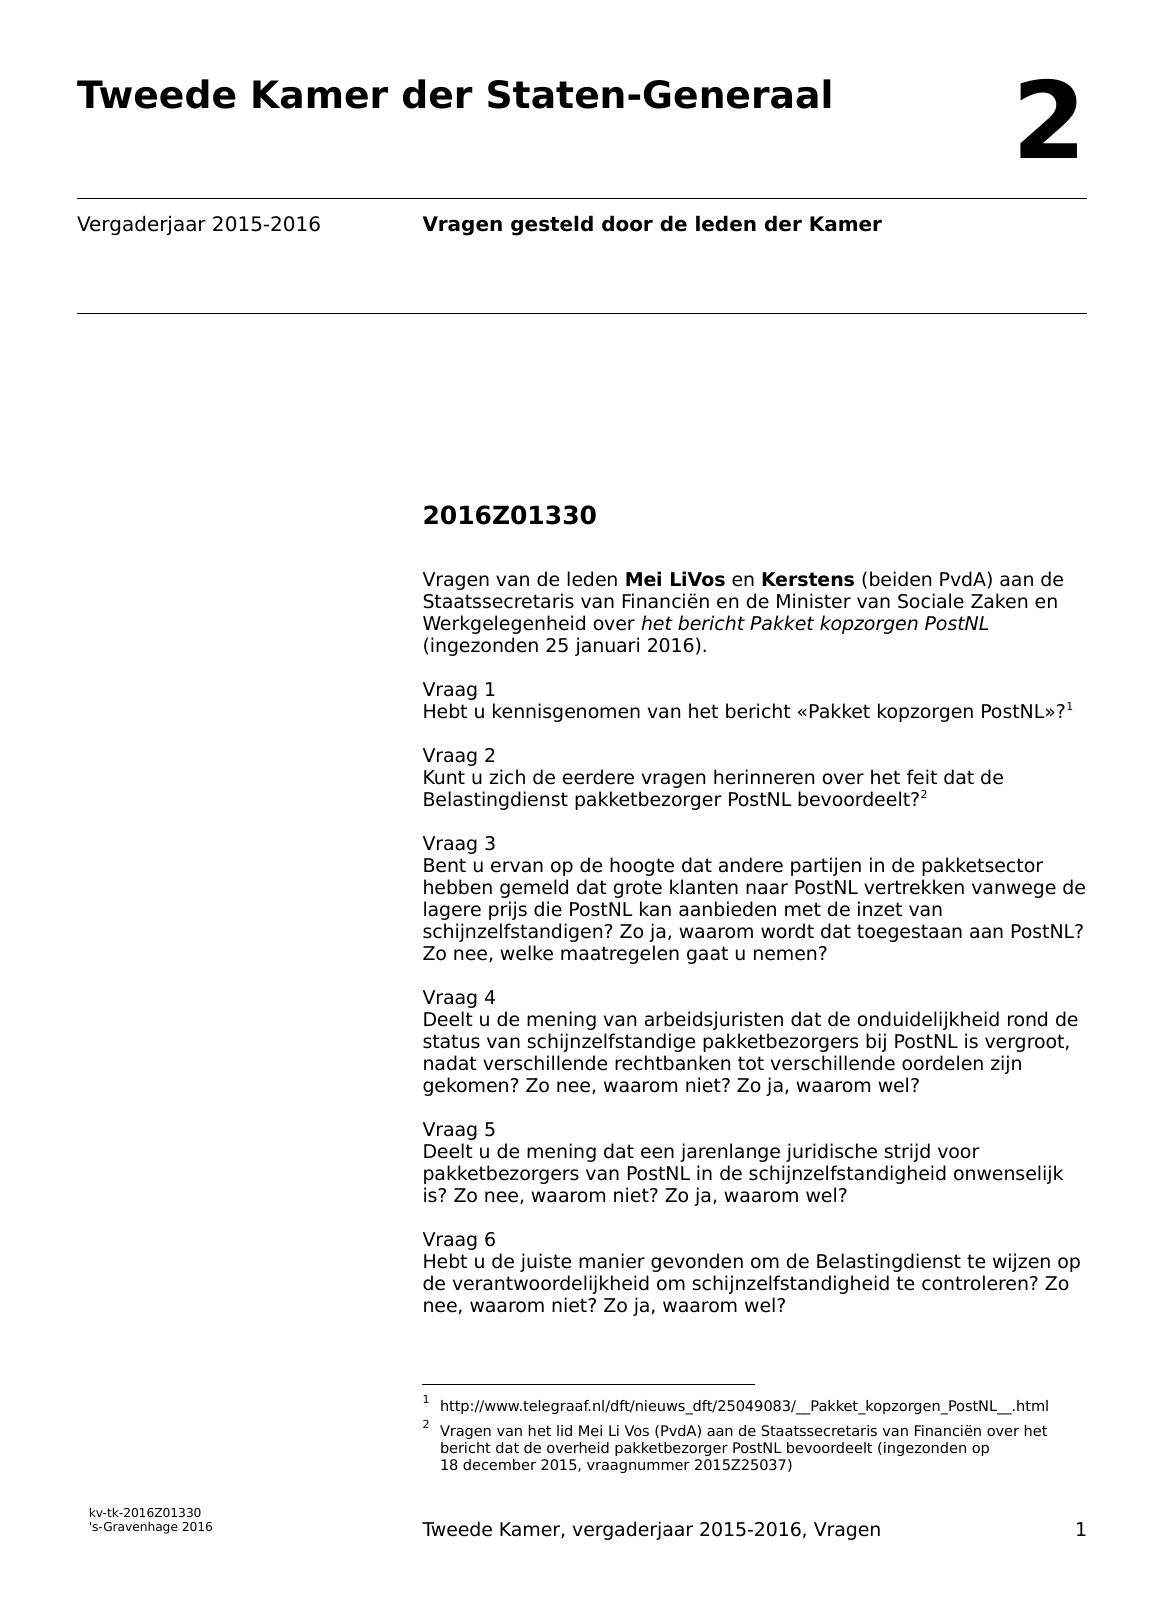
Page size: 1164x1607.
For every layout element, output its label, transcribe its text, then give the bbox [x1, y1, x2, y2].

text Vraag 6 [422, 1229, 1087, 1251]
text http://www.telegraaf.nl/dft/nieuws_dft/25049083/__Pakket_kopzorgen_PostNL__.html [422, 1393, 1087, 1416]
text Vraag 2 [422, 745, 1087, 767]
text Bent u ervan op de hoogte dat andere partijen in de pakketsector hebben gemeld dat grote klanten naar PostNL vertrekken vanwege de lagere prijs die PostNL kan aanbieden met de inzet van schijnzelfstandigen? Zo ja, waarom wordt dat toegestaan aan PostNL? Zo nee, welke maatregelen gaat u nemen? [422, 855, 1087, 965]
table_header 2 [886, 59, 1087, 198]
text Vraag 1 [422, 679, 1087, 701]
text Vraag 4 [422, 987, 1087, 1009]
text Deelt u de mening dat een jarenlange juridische strijd voor pakketbezorgers van PostNL in de schijnzelfstandigheid onwenselijk is? Zo nee, waarom niet? Zo ja, waarom wel? [422, 1141, 1087, 1207]
text Hebt u de juiste manier gevonden om de Belastingdienst te wijzen op de verantwoordelijkheid om schijnzelfstandigheid te controleren? Zo nee, waarom niet? Zo ja, waarom wel? [422, 1251, 1087, 1317]
text Vragen van de leden Mei LiVos en Kerstens (beiden PvdA) aan de Staatssecretaris van Financiën en de Minister van Sociale Zaken en Werkgelegenheid over het bericht Pakket kopzorgen PostNL (ingezonden 25 januari 2016). [422, 569, 1087, 657]
text Deelt u de mening van arbeidsjuristen dat de onduidelijkheid rond de status van schijnzelfstandige pakketbezorgers bij PostNL is vergroot, nadat verschillende rechtbanken tot verschillende oordelen zijn gekomen? Zo nee, waarom niet? Zo ja, waarom wel? [422, 1009, 1087, 1097]
text 's-Gravenhage 2016 [88, 1520, 323, 1534]
text 2016Z01330 [422, 501, 1087, 531]
text Kunt u zich de eerdere vragen herinneren over het feit dat de Belastingdienst pakketbezorger PostNL bevoordeelt? [422, 767, 1087, 811]
text Vragen van het lid Mei Li Vos (PvdA) aan de Staatssecretaris van Financiën over het bericht dat de overheid pakketbezorger PostNL bevoordeelt (ingezonden op 18 december 2015, vraagnummer 2015Z25037) [422, 1418, 1087, 1474]
text kv-tk-2016Z01330 [88, 1506, 323, 1520]
table_cell Vragen gesteld door de leden der Kamer [422, 199, 1087, 313]
table_header Tweede Kamer der Staten-Generaal [77, 59, 886, 198]
text Vraag 5 [422, 1119, 1087, 1141]
text Hebt u kennisgenomen van het bericht «Pakket kopzorgen PostNL»? [422, 701, 1087, 723]
table_cell Vergaderjaar 2015-2016 [77, 199, 422, 313]
text Vraag 3 [422, 833, 1087, 855]
